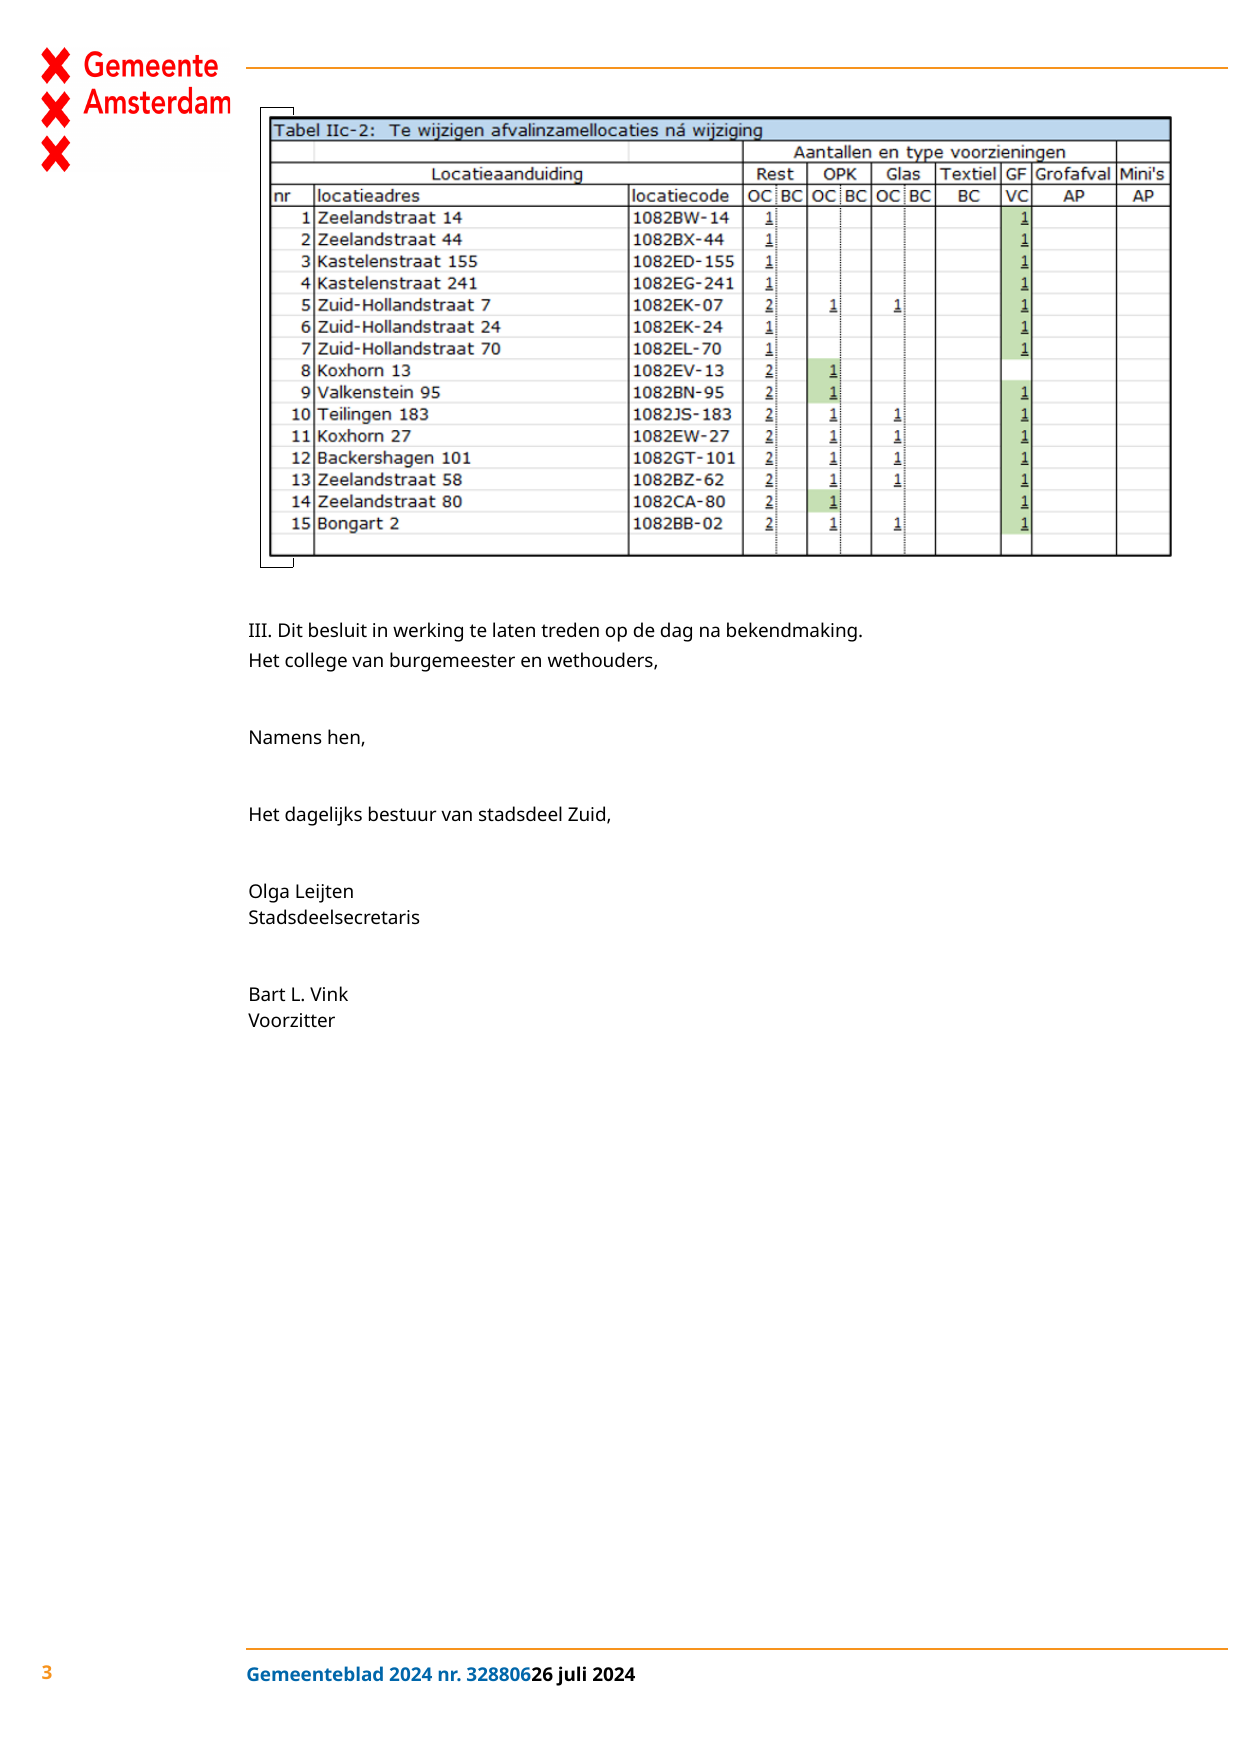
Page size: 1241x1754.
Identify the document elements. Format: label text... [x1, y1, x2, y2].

text Het dagelijks bestuur van stadsdeel Zuid, [248, 802, 1152, 827]
text Het college van burgemeester en wethouders, [248, 647, 1152, 673]
text Namens hen, [248, 724, 1152, 750]
text III. Dit besluit in werking te laten treden op de dag na bekendmaking. [248, 618, 1152, 643]
picture [41, 47, 231, 172]
text Voorzitter [248, 1007, 1152, 1033]
text Stadsdeelsecretaris [248, 904, 1152, 930]
picture [268, 115, 1173, 558]
text Bart L. Vink [248, 982, 1152, 1007]
text Olga Leijten [248, 879, 1152, 904]
